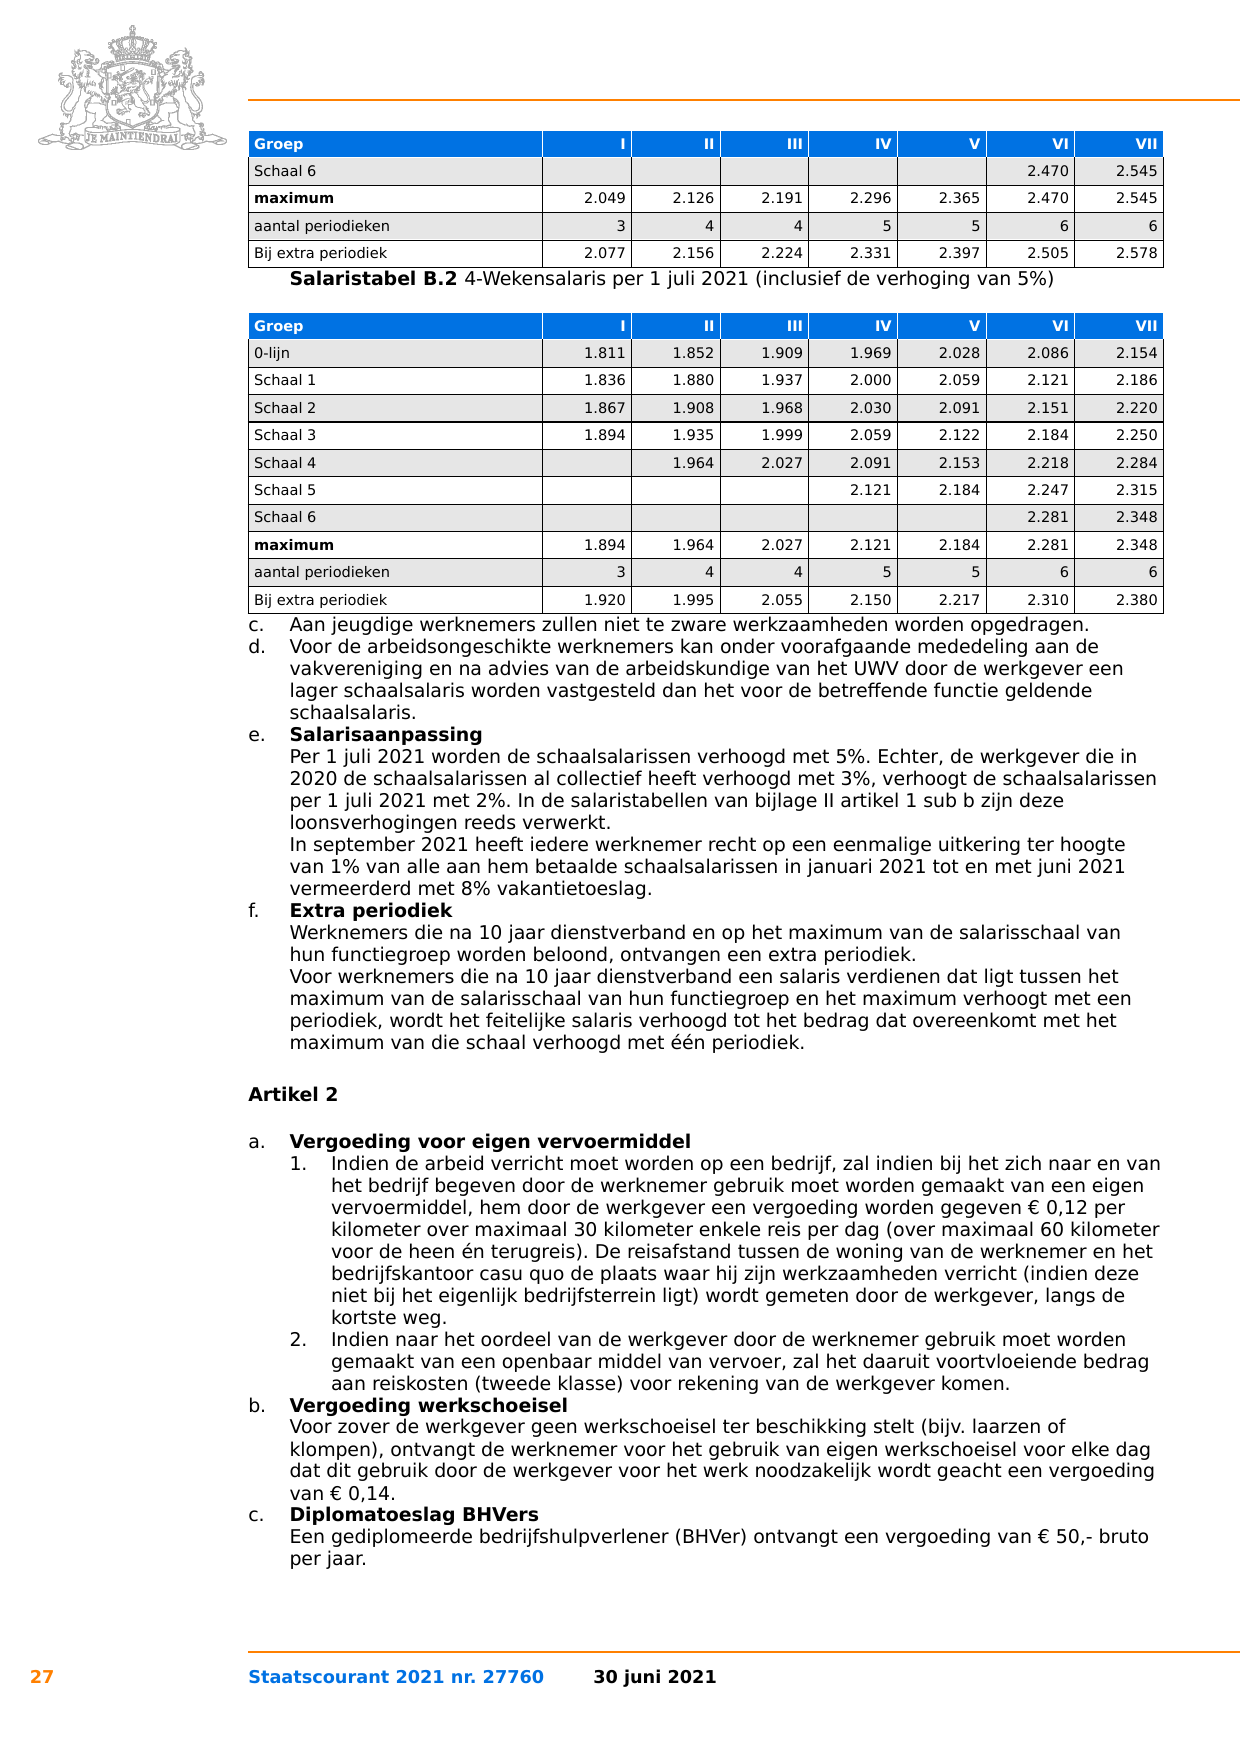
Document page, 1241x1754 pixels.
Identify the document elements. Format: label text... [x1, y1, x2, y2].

table_cell 0-lijn [249, 340, 542, 367]
text c. Aan jeugdige werknemers zullen niet te zware werkzaamheden worden opgedragen. [248, 614, 1163, 636]
table_cell 2.505 [987, 241, 1074, 267]
table_cell [543, 158, 631, 185]
text Werknemers die na 10 jaar dienstverband en op het maximum van de salarisschaal van hun functiegroep worden beloond, ontvangen een extra periodiek. [289, 922, 1163, 966]
table_cell 1.867 [543, 395, 631, 421]
table_cell 1.964 [632, 532, 720, 558]
table_cell 6 [987, 559, 1074, 586]
table_header I [543, 131, 631, 157]
table_cell 2.091 [898, 395, 986, 421]
table_cell Bij extra periodiek [249, 241, 542, 267]
table_cell 6 [1075, 213, 1163, 239]
table_cell [898, 158, 986, 185]
table_header I [543, 313, 631, 339]
table_cell 2.184 [987, 423, 1074, 449]
text f. Extra periodiek [248, 900, 1163, 922]
table_cell 2.184 [898, 477, 986, 503]
table_header VI [987, 131, 1074, 157]
table_cell 1.995 [632, 587, 720, 613]
table_header IV [809, 313, 897, 339]
table_cell 1.969 [809, 340, 897, 367]
table_cell 2.059 [809, 423, 897, 449]
table_cell [543, 477, 631, 503]
table_cell 2.250 [1075, 423, 1163, 449]
picture [38, 25, 227, 150]
table_cell 2.296 [809, 186, 897, 212]
table_cell 6 [987, 213, 1074, 239]
table_cell 2.220 [1075, 395, 1163, 421]
table_cell 1.935 [632, 423, 720, 449]
table_cell 2.059 [898, 368, 986, 394]
table_cell 1.894 [543, 532, 631, 558]
table_cell 2.186 [1075, 368, 1163, 394]
table_cell 2.156 [632, 241, 720, 267]
table_cell [721, 158, 808, 185]
text 1. Indien de arbeid verricht moet worden op een bedrijf, zal indien bij het zich naar en van het bedrijf begeven door de werknemer gebruik moet worden gemaakt van een eigen vervoermiddel, hem door de werkgever een vergoeding worden gegeven € 0,12 per kilometer over maximaal 30 kilometer enkele reis per dag (over maximaal 60 kilometer voor de heen én terugreis). De reisafstand tussen de woning van de werknemer en het bedrijfskantoor casu quo de plaats waar hij zijn werkzaamheden verricht (indien deze niet bij het eigenlijk bedrijfsterrein ligt) wordt gemeten door de werkgever, langs de kortste weg. [289, 1153, 1163, 1328]
table_cell 2.217 [898, 587, 986, 613]
table_cell 2.247 [987, 477, 1074, 503]
table_cell 2.027 [721, 450, 808, 476]
table_cell Schaal 3 [249, 423, 542, 449]
table_cell aantal periodieken [249, 559, 542, 586]
table_cell 6 [1075, 559, 1163, 586]
table_header IV [809, 131, 897, 157]
table_cell 2.331 [809, 241, 897, 267]
table_cell [809, 158, 897, 185]
table_cell 2.077 [543, 241, 631, 267]
table_cell 1.920 [543, 587, 631, 613]
table_cell Bij extra periodiek [249, 587, 542, 613]
table_cell 3 [543, 213, 631, 239]
table_cell 2.030 [809, 395, 897, 421]
text 2. Indien naar het oordeel van de werkgever door de werknemer gebruik moet worden gemaakt van een openbaar middel van vervoer, zal het daaruit voortvloeiende bedrag aan reiskosten (tweede klasse) voor rekening van de werkgever komen. [289, 1328, 1163, 1394]
table_cell 2.027 [721, 532, 808, 558]
table_cell 1.894 [543, 423, 631, 449]
table_cell 1.811 [543, 340, 631, 367]
text d. Voor de arbeidsongeschikte werknemers kan onder voorafgaande mededeling aan de vakvereniging en na advies van de arbeidskundige van het UWV door de werkgever een lager schaalsalaris worden vastgesteld dan het voor de betreffende functie geldende schaalsalaris. [248, 636, 1163, 724]
text Voor zover de werkgever geen werkschoeisel ter beschikking stelt (bijv. laarzen of klompen), ontvangt de werknemer voor het gebruik van eigen werkschoeisel voor elke dag dat dit gebruik door de werkgever voor het werk noodzakelijk wordt geacht een vergoeding van € 0,14. [289, 1416, 1163, 1504]
table_cell 2.281 [987, 505, 1074, 531]
table_cell 2.284 [1075, 450, 1163, 476]
text Salaristabel B.2 4-Wekensalaris per 1 juli 2021 (inclusief de verhoging van 5%) [289, 268, 1163, 290]
table_cell [632, 158, 720, 185]
table_cell 2.470 [987, 158, 1074, 185]
table_cell 1.937 [721, 368, 808, 394]
text Een gediplomeerde bedrijfshulpverlener (BHVer) ontvangt een vergoeding van € 50,- bruto per jaar. [289, 1526, 1163, 1570]
text Voor werknemers die na 10 jaar dienstverband een salaris verdienen dat ligt tussen het maximum van de salarisschaal van hun functiegroep en het maximum verhoogt met een periodiek, wordt het feitelijke salaris verhoogd tot het bedrag dat overeenkomt met het maximum van die schaal verhoogd met één periodiek. [289, 966, 1163, 1054]
table_cell Schaal 4 [249, 450, 542, 476]
table_header II [632, 131, 720, 157]
table_cell [721, 505, 808, 531]
table_cell 5 [898, 559, 986, 586]
table_cell aantal periodieken [249, 213, 542, 239]
table_cell 1.836 [543, 368, 631, 394]
text c. Diplomatoeslag BHVers [248, 1504, 1163, 1526]
table_cell 5 [898, 213, 986, 239]
table_cell [543, 450, 631, 476]
table_cell 2.122 [898, 423, 986, 449]
table_cell [721, 477, 808, 503]
table_cell Schaal 1 [249, 368, 542, 394]
table_cell 2.397 [898, 241, 986, 267]
text In september 2021 heeft iedere werknemer recht op een eenmalige uitkering ter hoogte van 1% van alle aan hem betaalde schaalsalarissen in januari 2021 tot en met juni 2021 vermeerderd met 8% vakantietoeslag. [289, 834, 1163, 900]
table_cell maximum [249, 532, 542, 558]
table_cell 2.121 [987, 368, 1074, 394]
table_cell 2.315 [1075, 477, 1163, 503]
table_header III [721, 131, 808, 157]
text b. Vergoeding werkschoeisel [248, 1394, 1163, 1416]
table_cell 2.380 [1075, 587, 1163, 613]
table_cell [898, 505, 986, 531]
table_cell 2.470 [987, 186, 1074, 212]
table_cell 2.086 [987, 340, 1074, 367]
table_header Groep [249, 131, 542, 157]
table_header VII [1075, 313, 1163, 339]
table_cell 2.348 [1075, 505, 1163, 531]
table_cell 2.049 [543, 186, 631, 212]
table_cell 2.348 [1075, 532, 1163, 558]
table_cell 2.224 [721, 241, 808, 267]
table_cell 2.545 [1075, 158, 1163, 185]
table_cell Schaal 2 [249, 395, 542, 421]
table_cell 2.126 [632, 186, 720, 212]
table_cell 2.000 [809, 368, 897, 394]
table_cell 1.909 [721, 340, 808, 367]
table_header VI [987, 313, 1074, 339]
table_header Groep [249, 313, 542, 339]
table_cell 5 [809, 213, 897, 239]
table_cell 2.151 [987, 395, 1074, 421]
table_cell 2.184 [898, 532, 986, 558]
table_cell 1.964 [632, 450, 720, 476]
table_cell 2.154 [1075, 340, 1163, 367]
table_cell 2.150 [809, 587, 897, 613]
table_cell Schaal 6 [249, 505, 542, 531]
table_header VII [1075, 131, 1163, 157]
table_cell 2.310 [987, 587, 1074, 613]
table_header III [721, 313, 808, 339]
table_header II [632, 313, 720, 339]
table_cell 2.091 [809, 450, 897, 476]
table_cell 5 [809, 559, 897, 586]
table_cell 2.191 [721, 186, 808, 212]
table_header V [898, 131, 986, 157]
table_cell [632, 477, 720, 503]
table_cell 4 [721, 213, 808, 239]
table_cell [632, 505, 720, 531]
table_cell 2.055 [721, 587, 808, 613]
table_cell 2.218 [987, 450, 1074, 476]
table_cell 1.908 [632, 395, 720, 421]
table_header V [898, 313, 986, 339]
table_cell 2.578 [1075, 241, 1163, 267]
table_cell 2.153 [898, 450, 986, 476]
table_cell [809, 505, 897, 531]
table_cell [543, 505, 631, 531]
table_cell Schaal 5 [249, 477, 542, 503]
table_cell 1.880 [632, 368, 720, 394]
table_cell 2.281 [987, 532, 1074, 558]
text e. Salarisaanpassing [248, 724, 1163, 746]
table_cell 2.028 [898, 340, 986, 367]
table_cell 4 [632, 213, 720, 239]
table_cell 2.121 [809, 477, 897, 503]
table_cell 1.968 [721, 395, 808, 421]
table_cell Schaal 6 [249, 158, 542, 185]
subtitle Artikel 2 [248, 1084, 1163, 1106]
table_cell 2.121 [809, 532, 897, 558]
table_cell 1.999 [721, 423, 808, 449]
table_cell 3 [543, 559, 631, 586]
table_cell maximum [249, 186, 542, 212]
text Per 1 juli 2021 worden de schaalsalarissen verhoogd met 5%. Echter, de werkgever die in 2020 de schaalsalarissen al collectief heeft verhoogd met 3%, verhoogt de schaalsalarissen per 1 juli 2021 met 2%. In de salaristabellen van bijlage II artikel 1 sub b zijn deze loonsverhogingen reeds verwerkt. [289, 746, 1163, 834]
table_cell 2.365 [898, 186, 986, 212]
table_cell 2.545 [1075, 186, 1163, 212]
text a. Vergoeding voor eigen vervoermiddel [248, 1131, 1163, 1153]
table_cell 4 [632, 559, 720, 586]
table_cell 4 [721, 559, 808, 586]
table_cell 1.852 [632, 340, 720, 367]
